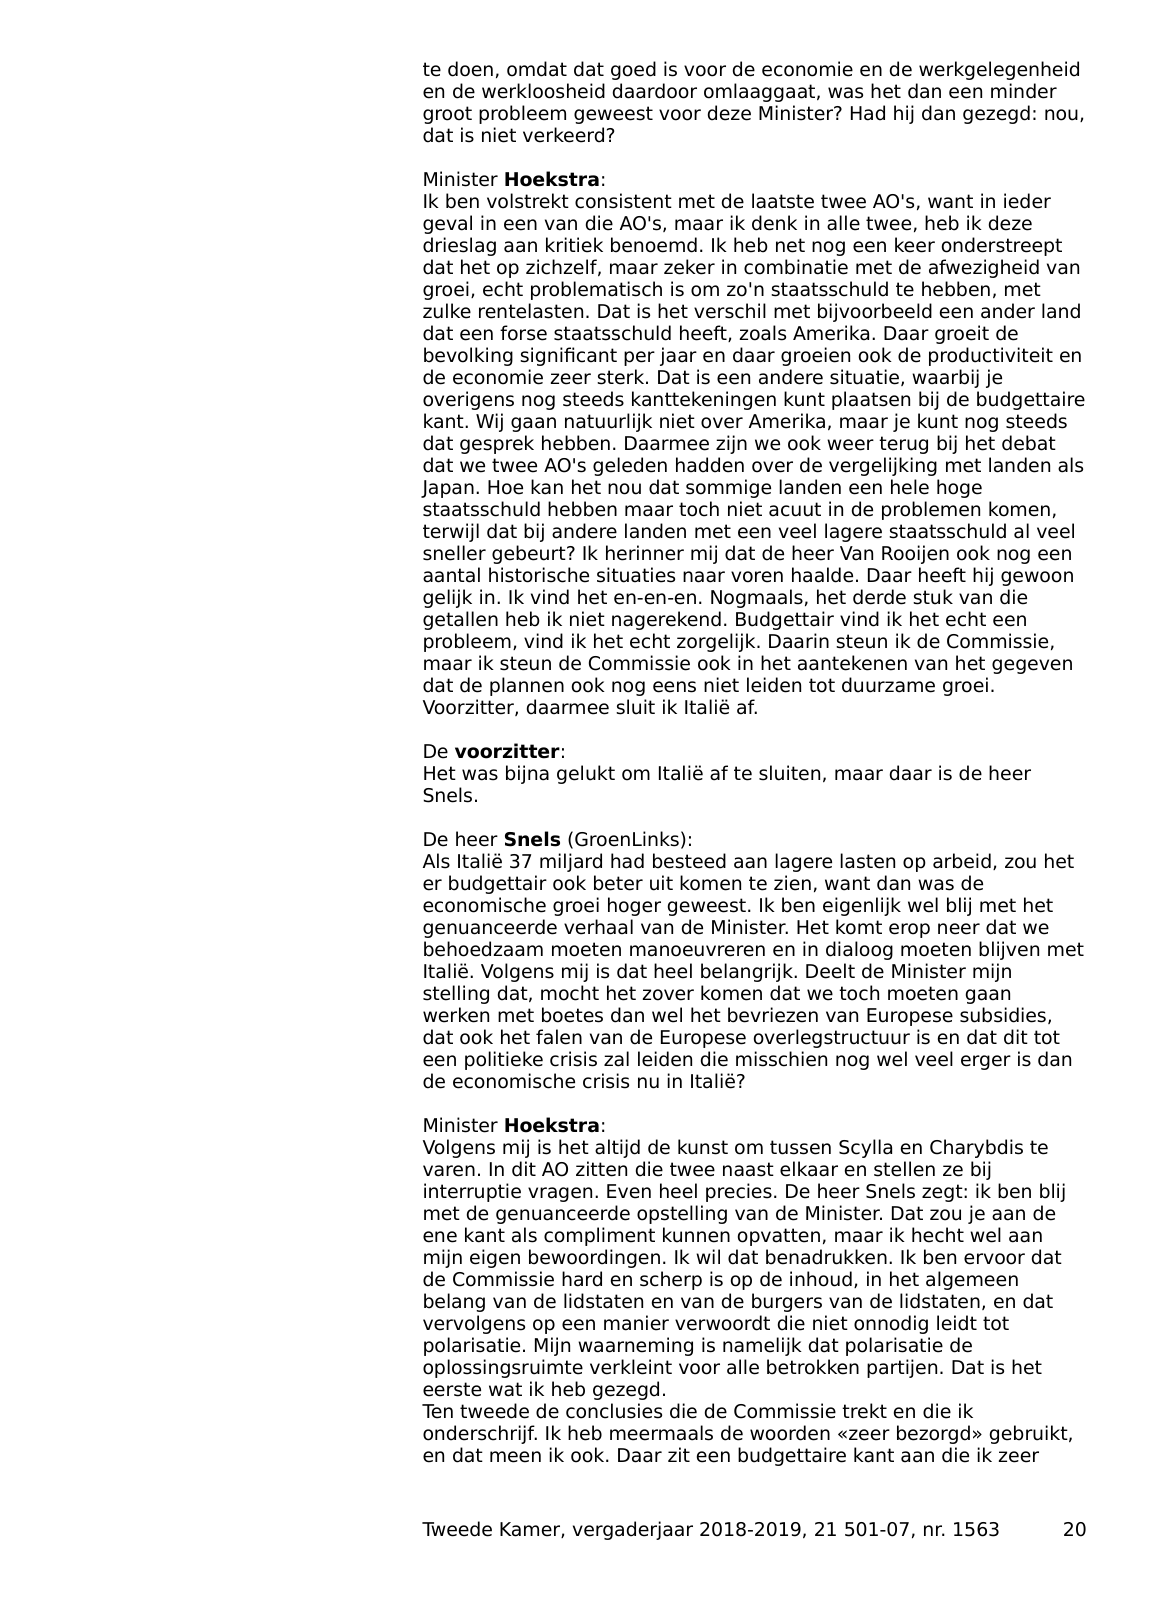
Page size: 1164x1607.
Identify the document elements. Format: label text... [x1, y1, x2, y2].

text Ten tweede de conclusies die de Commissie trekt en die ik onderschrijf. Ik heb meermaals de woorden «zeer bezorgd» gebruikt, en dat meen ik ook. Daar zit een budgettaire kant aan die ik zeer [422, 1401, 1087, 1467]
text Als Italië 37 miljard had besteed aan lagere lasten op arbeid, zou het er budgettair ook beter uit komen te zien, want dan was de economische groei hoger geweest. Ik ben eigenlijk wel blij met het genuanceerde verhaal van de Minister. Het komt erop neer dat we behoedzaam moeten manoeuvreren en in dialoog moeten blijven met Italië. Volgens mij is dat heel belangrijk. Deelt de Minister mijn stelling dat, mocht het zover komen dat we toch moeten gaan werken met boetes dan wel het bevriezen van Europese subsidies, dat ook het falen van de Europese overlegstructuur is en dat dit tot een politieke crisis zal leiden die misschien nog wel veel erger is dan de economische crisis nu in Italië? [422, 851, 1087, 1093]
text Het was bijna gelukt om Italië af te sluiten, maar daar is de heer Snels. [422, 763, 1087, 807]
text Voorzitter, daarmee sluit ik Italië af. [422, 697, 1087, 719]
text Ik ben volstrekt consistent met de laatste twee AO's, want in ieder geval in een van die AO's, maar ik denk in alle twee, heb ik deze drieslag aan kritiek benoemd. Ik heb net nog een keer onderstreept dat het op zichzelf, maar zeker in combinatie met de afwezigheid van groei, echt problematisch is om zo'n staatsschuld te hebben, met zulke rentelasten. Dat is het verschil met bijvoorbeeld een ander land dat een forse staatsschuld heeft, zoals Amerika. Daar groeit de bevolking significant per jaar en daar groeien ook de productiviteit en de economie zeer sterk. Dat is een andere situatie, waarbij je overigens nog steeds kanttekeningen kunt plaatsen bij de budgettaire kant. Wij gaan natuurlijk niet over Amerika, maar je kunt nog steeds dat gesprek hebben. Daarmee zijn we ook weer terug bij het debat dat we twee AO's geleden hadden over de vergelijking met landen als Japan. Hoe kan het nou dat sommige landen een hele hoge staatsschuld hebben maar toch niet acuut in de problemen komen, terwijl dat bij andere landen met een veel lagere staatsschuld al veel sneller gebeurt? Ik herinner mij dat de heer Van Rooijen ook nog een aantal historische situaties naar voren haalde. Daar heeft hij gewoon gelijk in. Ik vind het en-en-en. Nogmaals, het derde stuk van die getallen heb ik niet nagerekend. Budgettair vind ik het echt een probleem, vind ik het echt zorgelijk. Daarin steun ik de Commissie, maar ik steun de Commissie ook in het aantekenen van het gegeven dat de plannen ook nog eens niet leiden tot duurzame groei. [422, 191, 1087, 697]
text Volgens mij is het altijd de kunst om tussen Scylla en Charybdis te varen. In dit AO zitten die twee naast elkaar en stellen ze bij interruptie vragen. Even heel precies. De heer Snels zegt: ik ben blij met de genuanceerde opstelling van de Minister. Dat zou je aan de ene kant als compliment kunnen opvatten, maar ik hecht wel aan mijn eigen bewoordingen. Ik wil dat benadrukken. Ik ben ervoor dat de Commissie hard en scherp is op de inhoud, in het algemeen belang van de lidstaten en van de burgers van de lidstaten, en dat vervolgens op een manier verwoordt die niet onnodig leidt tot polarisatie. Mijn waarneming is namelijk dat polarisatie de oplossingsruimte verkleint voor alle betrokken partijen. Dat is het eerste wat ik heb gezegd. [422, 1137, 1087, 1401]
text De voorzitter: [422, 741, 1087, 763]
text Minister Hoekstra: [422, 1115, 1087, 1137]
text De heer Snels (GroenLinks): [422, 829, 1087, 851]
text Minister Hoekstra: [422, 169, 1087, 191]
text te doen, omdat dat goed is voor de economie en de werkgelegenheid en de werkloosheid daardoor omlaaggaat, was het dan een minder groot probleem geweest voor deze Minister? Had hij dan gezegd: nou, dat is niet verkeerd? [422, 59, 1087, 147]
